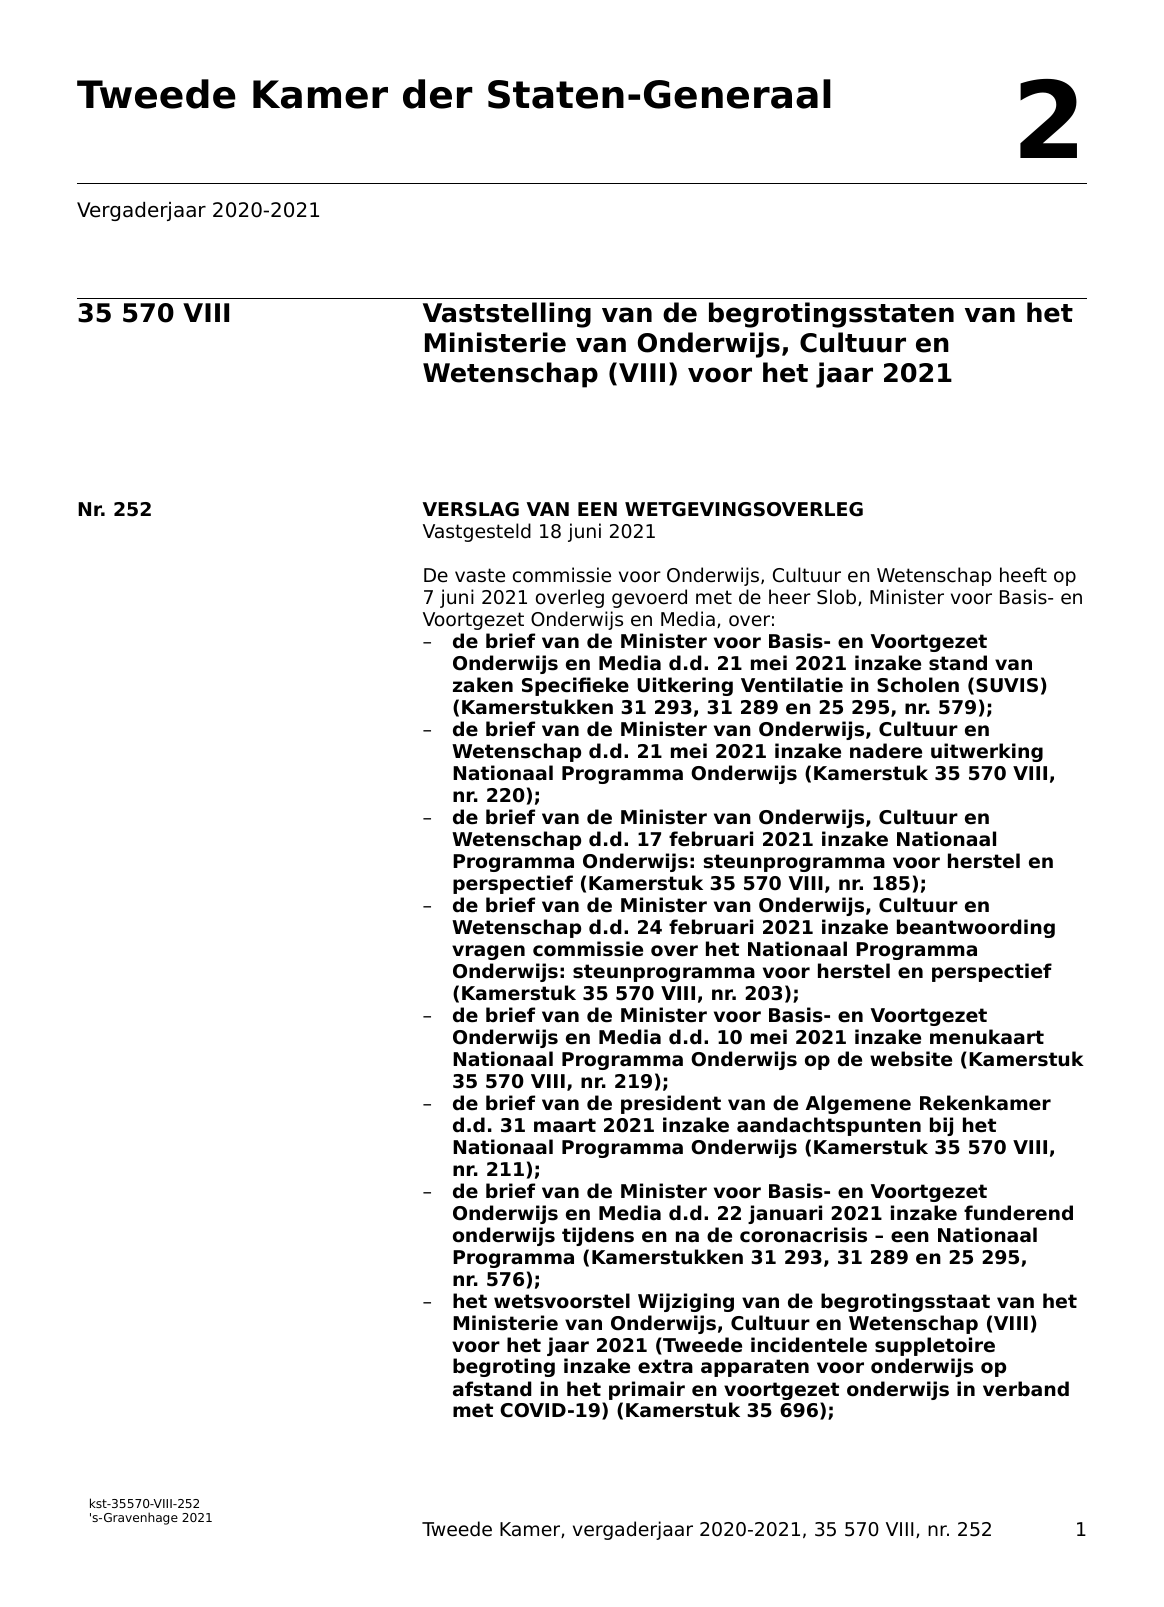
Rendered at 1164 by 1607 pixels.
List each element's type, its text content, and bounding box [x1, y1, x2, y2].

table_cell Vergaderjaar 2020-2021 [77, 184, 1087, 298]
table_header 2 [886, 59, 1087, 183]
text kst-35570-VIII-252 [88, 1497, 323, 1511]
subtitle 35 570 VIII Vaststelling van de begrotingsstaten van het Ministerie van Onderwijs, Cultuur en Wetenschap (VIII) voor het jaar 2021 [77, 299, 1087, 388]
text – de brief van de Minister van Onderwijs, Cultuur en Wetenschap d.d. 21 mei 2021 inzake nadere uitwerking Nationaal Programma Onderwijs (Kamerstuk 35 570 VIII, nr. 220); [422, 719, 1087, 807]
text – de brief van de Minister van Onderwijs, Cultuur en Wetenschap d.d. 24 februari 2021 inzake beantwoording vragen commissie over het Nationaal Programma Onderwijs: steunprogramma voor herstel en perspectief (Kamerstuk 35 570 VIII, nr. 203); [422, 895, 1087, 1005]
text – de brief van de Minister voor Basis- en Voortgezet Onderwijs en Media d.d. 22 januari 2021 inzake funderend onderwijs tijdens en na de coronacrisis – een Nationaal Programma (Kamerstukken 31 293, 31 289 en 25 295, nr. 576); [422, 1181, 1087, 1291]
text 's-Gravenhage 2021 [88, 1511, 323, 1525]
text – de brief van de president van de Algemene Rekenkamer d.d. 31 maart 2021 inzake aandachtspunten bij het Nationaal Programma Onderwijs (Kamerstuk 35 570 VIII, nr. 211); [422, 1093, 1087, 1181]
text – de brief van de Minister van Onderwijs, Cultuur en Wetenschap d.d. 17 februari 2021 inzake Nationaal Programma Onderwijs: steunprogramma voor herstel en perspectief (Kamerstuk 35 570 VIII, nr. 185); [422, 807, 1087, 895]
text Vastgesteld 18 juni 2021 [422, 521, 1087, 543]
text – de brief van de Minister voor Basis- en Voortgezet Onderwijs en Media d.d. 21 mei 2021 inzake stand van zaken Specifieke Uitkering Ventilatie in Scholen (SUVIS) (Kamerstukken 31 293, 31 289 en 25 295, nr. 579); [422, 631, 1087, 719]
subtitle Nr. 252 VERSLAG VAN EEN WETGEVINGSOVERLEG [77, 499, 1087, 521]
text – het wetsvoorstel Wijziging van de begrotingsstaat van het Ministerie van Onderwijs, Cultuur en Wetenschap (VIII) voor het jaar 2021 (Tweede incidentele suppletoire begroting inzake extra apparaten voor onderwijs op afstand in het primair en voortgezet onderwijs in verband met COVID-19) (Kamerstuk 35 696); [422, 1291, 1087, 1422]
text De vaste commissie voor Onderwijs, Cultuur en Wetenschap heeft op 7 juni 2021 overleg gevoerd met de heer Slob, Minister voor Basis- en Voortgezet Onderwijs en Media, over: [422, 565, 1087, 631]
table_header Tweede Kamer der Staten-Generaal [77, 59, 886, 183]
text – de brief van de Minister voor Basis- en Voortgezet Onderwijs en Media d.d. 10 mei 2021 inzake menukaart Nationaal Programma Onderwijs op de website (Kamerstuk 35 570 VIII, nr. 219); [422, 1005, 1087, 1093]
